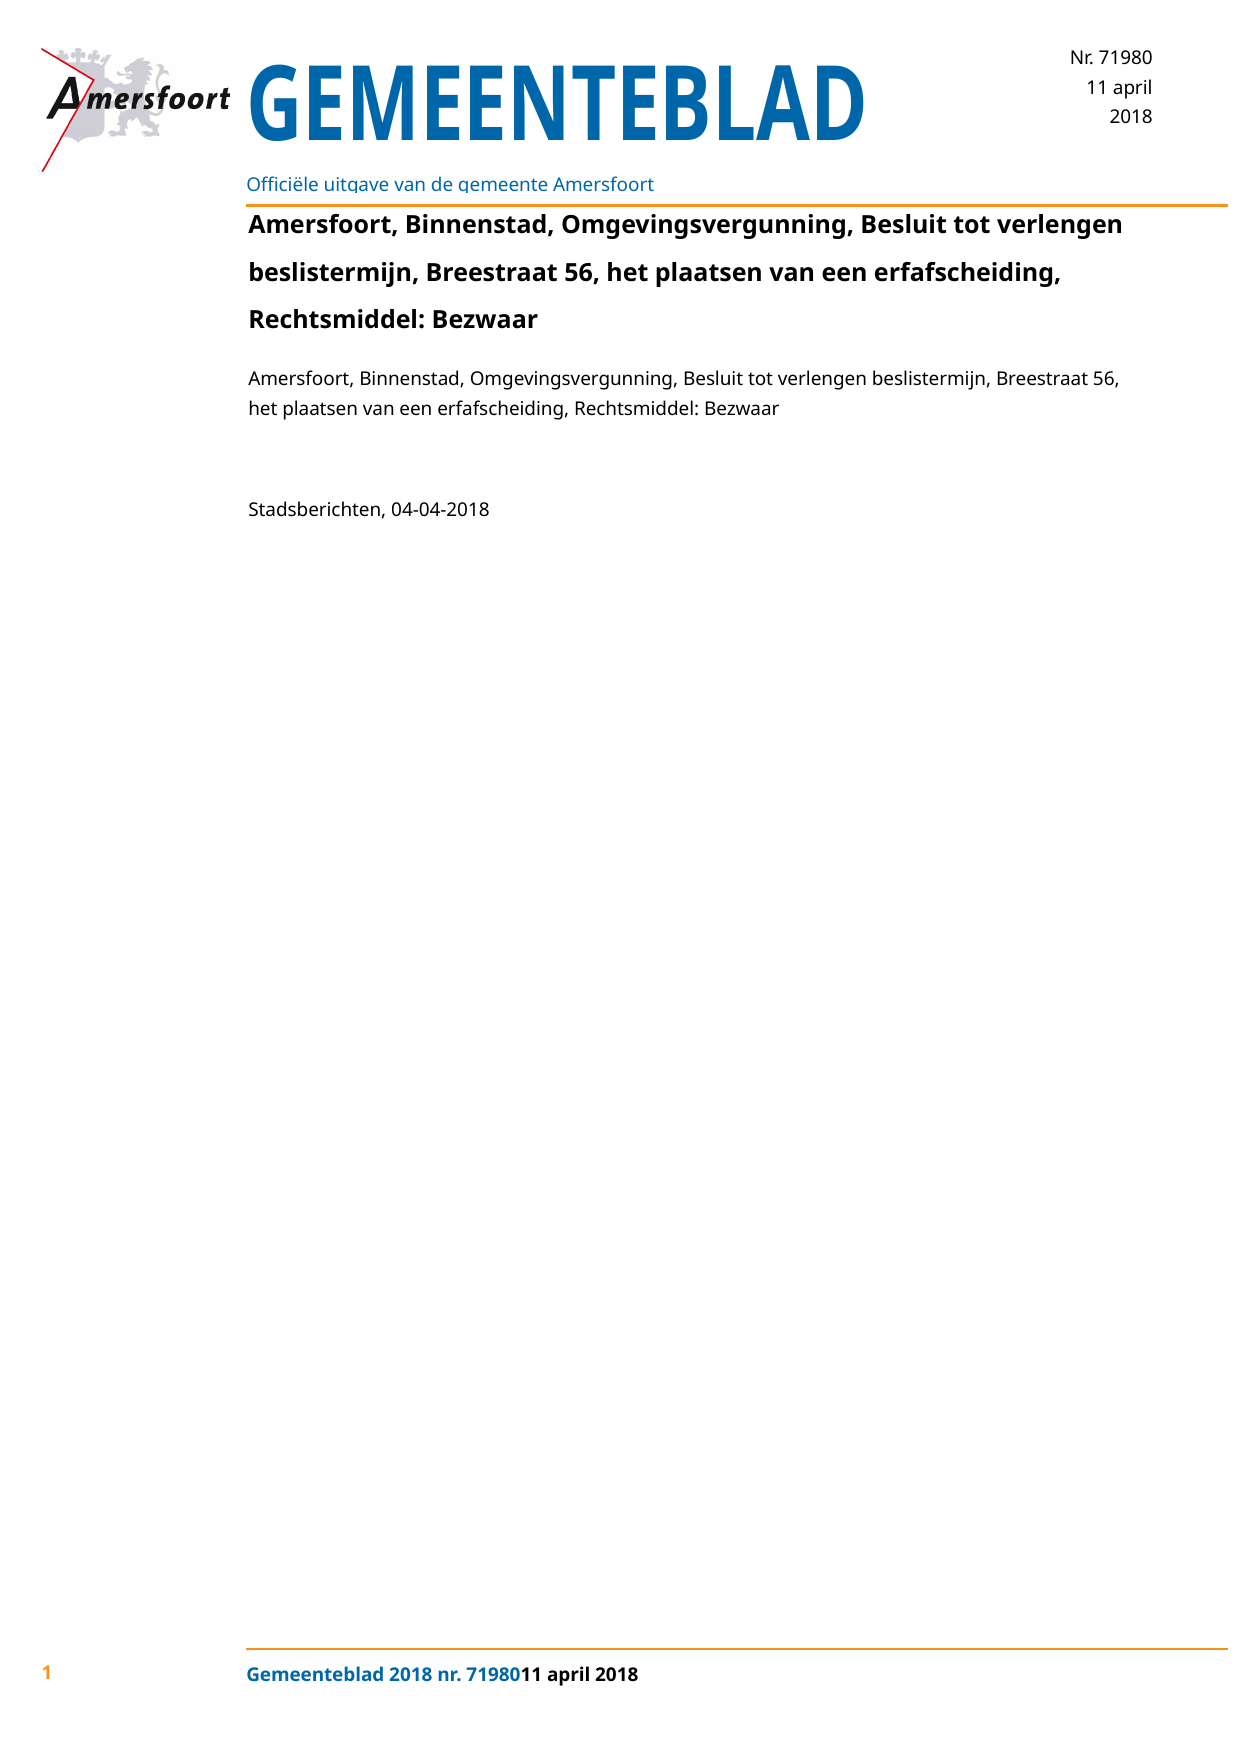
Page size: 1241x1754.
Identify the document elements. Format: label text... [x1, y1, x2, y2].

text Amersfoort, Binnenstad, Omgevingsvergunning, Besluit tot verlengen beslistermijn, Breestraat 56, het plaatsen van een erfafscheiding, Rechtsmiddel: Bezwaar [248, 366, 1152, 421]
text Amersfoort, Binnenstad, Omgevingsvergunning, Besluit tot verlengen beslistermijn, Breestraat 56, het plaatsen van een erfafscheiding, Rechtsmiddel: Bezwaar [248, 207, 1152, 336]
picture [41, 47, 231, 172]
text Stadsberichten, 04-04-2018 [248, 496, 1152, 522]
